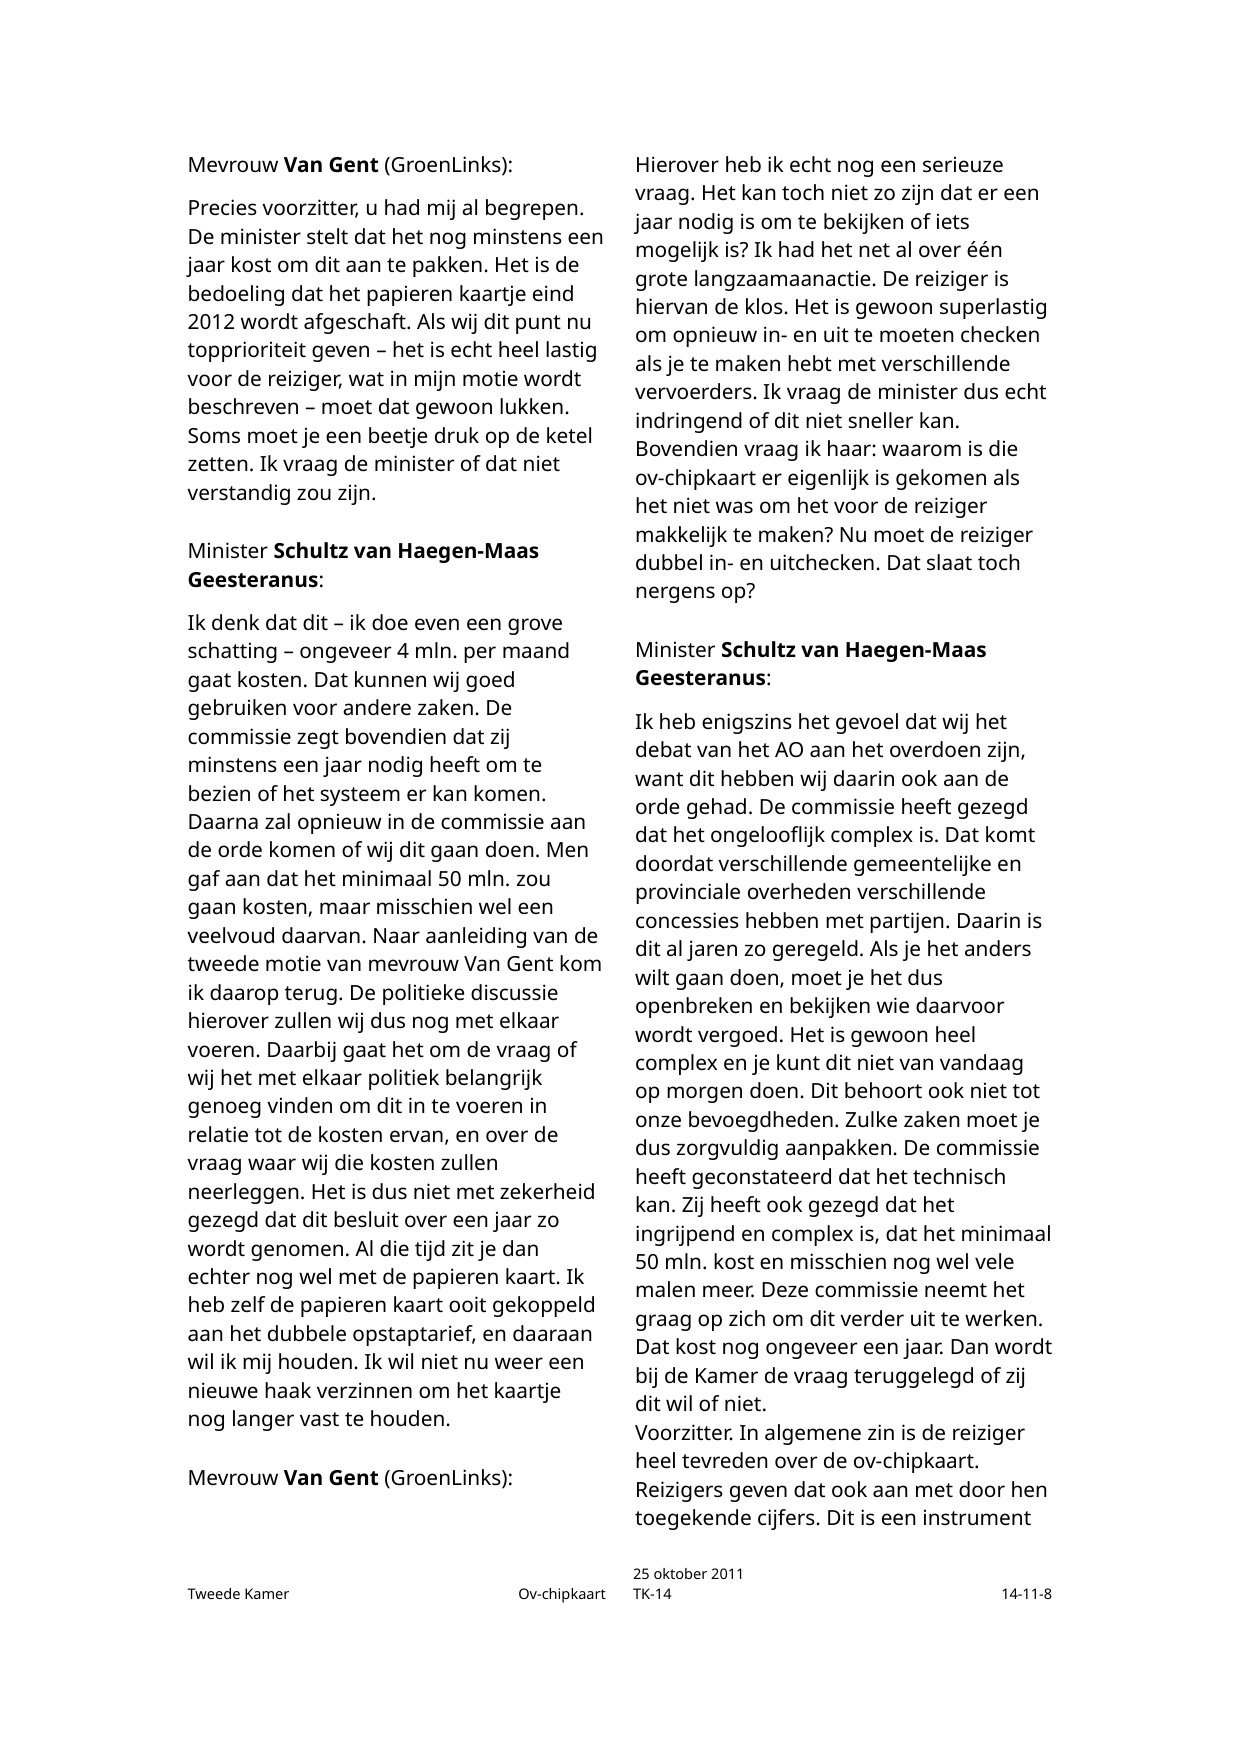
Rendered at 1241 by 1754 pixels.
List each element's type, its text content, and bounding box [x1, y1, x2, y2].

text Hierover heb ik echt nog een serieuze vraag. Het kan toch niet zo zijn dat er een jaar nodig is om te bekijken of iets mogelijk is? Ik had het net al over één grote langzaamaanactie. De reiziger is hiervan de klos. Het is gewoon superlastig om opnieuw in- en uit te moeten checken als je te maken hebt met verschillende vervoerders. Ik vraag de minister dus echt indringend of dit niet sneller kan. Bovendien vraag ik haar: waarom is die ov-chipkaart er eigenlijk is gekomen als het niet was om het voor de reiziger makkelijk te maken? Nu moet de reiziger dubbel in- en uitchecken. Dat slaat toch nergens op? [635, 150, 1053, 605]
text Minister Schultz van Haegen-Maas Geesteranus: [635, 635, 1053, 692]
text Mevrouw Van Gent (GroenLinks): [187, 150, 605, 178]
text Ik heb enigszins het gevoel dat wij het debat van het AO aan het overdoen zijn, want dit hebben wij daarin ook aan de orde gehad. De commissie heeft gezegd dat het ongelooflijk complex is. Dat komt doordat verschillende gemeentelijke en provinciale overheden verschillende concessies hebben met partijen. Daarin is dit al jaren zo geregeld. Als je het anders wilt gaan doen, moet je het dus openbreken en bekijken wie daarvoor wordt vergoed. Het is gewoon heel complex en je kunt dit niet van vandaag op morgen doen. Dit behoort ook niet tot onze bevoegdheden. Zulke zaken moet je dus zorgvuldig aanpakken. De commissie heeft geconstateerd dat het technisch kan. Zij heeft ook gezegd dat het ingrijpend en complex is, dat het minimaal 50 mln. kost en misschien nog wel vele malen meer. Deze commissie neemt het graag op zich om dit verder uit te werken. Dat kost nog ongeveer een jaar. Dan wordt bij de Kamer de vraag teruggelegd of zij dit wil of niet. [635, 707, 1053, 1418]
text Voorzitter. In algemene zin is de reiziger heel tevreden over de ov-chipkaart. Reizigers geven dat ook aan met door hen toegekende cijfers. Dit is een instrument [635, 1418, 1053, 1532]
text Mevrouw Van Gent (GroenLinks): [187, 1463, 605, 1491]
text Ik denk dat dit – ik doe even een grove schatting – ongeveer 4 mln. per maand gaat kosten. Dat kunnen wij goed gebruiken voor andere zaken. De commissie zegt bovendien dat zij minstens een jaar nodig heeft om te bezien of het systeem er kan komen. [187, 608, 605, 807]
text Daarna zal opnieuw in de commissie aan de orde komen of wij dit gaan doen. Men gaf aan dat het minimaal 50 mln. zou gaan kosten, maar misschien wel een veelvoud daarvan. Naar aanleiding van de tweede motie van mevrouw Van Gent kom ik daarop terug. De politieke discussie hierover zullen wij dus nog met elkaar voeren. Daarbij gaat het om de vraag of wij het met elkaar politiek belangrijk genoeg vinden om dit in te voeren in relatie tot de kosten ervan, en over de vraag waar wij die kosten zullen neerleggen. Het is dus niet met zekerheid gezegd dat dit besluit over een jaar zo wordt genomen. Al die tijd zit je dan echter nog wel met de papieren kaart. Ik heb zelf de papieren kaart ooit gekoppeld aan het dubbele opstaptarief, en daaraan wil ik mij houden. Ik wil niet nu weer een nieuwe haak verzinnen om het kaartje nog langer vast te houden. [187, 807, 605, 1433]
text Precies voorzitter, u had mij al begrepen. De minister stelt dat het nog minstens een jaar kost om dit aan te pakken. Het is de bedoeling dat het papieren kaartje eind 2012 wordt afgeschaft. Als wij dit punt nu topprioriteit geven – het is echt heel lastig voor de reiziger, wat in mijn motie wordt beschreven – moet dat gewoon lukken. Soms moet je een beetje druk op de ketel zetten. Ik vraag de minister of dat niet verstandig zou zijn. [187, 193, 605, 506]
text Minister Schultz van Haegen-Maas Geesteranus: [187, 536, 605, 593]
